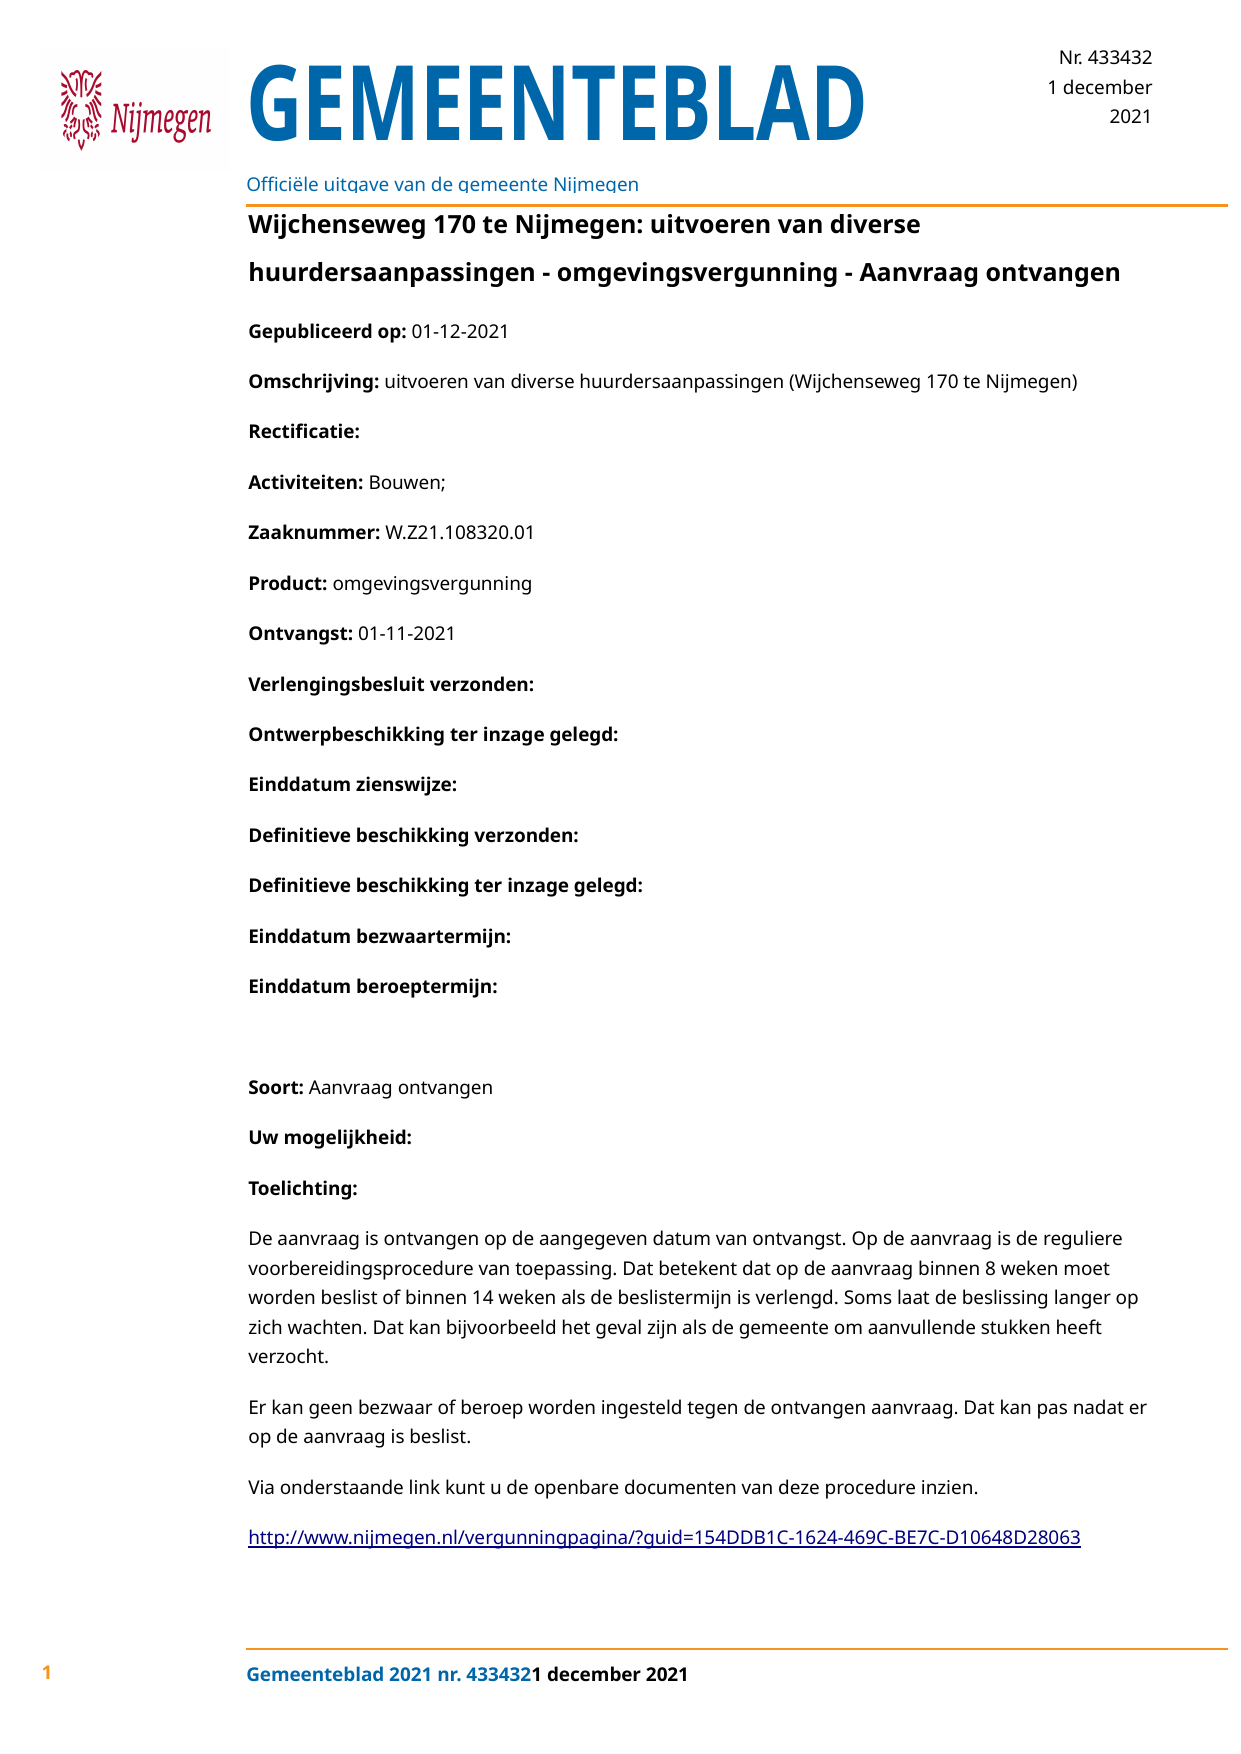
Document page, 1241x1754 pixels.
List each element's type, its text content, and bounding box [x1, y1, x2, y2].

text Product: omgevingsvergunning [248, 570, 1152, 596]
text Rectificatie: [248, 419, 1152, 444]
text Ontvangst: 01-11-2021 [248, 620, 1152, 646]
text Activiteiten: Bouwen; [248, 469, 1152, 495]
text Definitieve beschikking ter inzage gelegd: [248, 872, 1152, 898]
text Zaaknummer: W.Z21.108320.01 [248, 519, 1152, 545]
text Toelichting: [248, 1175, 1152, 1201]
text Wijchenseweg 170 te Nijmegen: uitvoeren van diverse huurdersaanpassingen - omgevingsvergunning - Aanvraag ontvangen [248, 207, 1152, 288]
text Er kan geen bezwaar of beroep worden ingesteld tegen de ontvangen aanvraag. Dat kan pas nadat er op de aanvraag is beslist. [248, 1394, 1152, 1449]
picture [41, 47, 231, 172]
text Verlengingsbesluit verzonden: [248, 671, 1152, 697]
text Definitieve beschikking verzonden: [248, 822, 1152, 848]
text Omschrijving: uitvoeren van diverse huurdersaanpassingen (Wijchenseweg 170 te Nijmegen) [248, 368, 1152, 394]
text http://www.nijmegen.nl/vergunningpagina/?guid=154DDB1C-1624-469C-BE7C-D10648D28063 [248, 1524, 1152, 1550]
text Einddatum bezwaartermijn: [248, 923, 1152, 949]
text Ontwerpbeschikking ter inzage gelegd: [248, 721, 1152, 747]
text Einddatum zienswijze: [248, 772, 1152, 797]
text Soort: Aanvraag ontvangen [248, 1074, 1152, 1100]
text Via onderstaande link kunt u de openbare documenten van deze procedure inzien. [248, 1474, 1152, 1500]
text De aanvraag is ontvangen op de aangegeven datum van ontvangst. Op de aanvraag is de reguliere voorbereidingsprocedure van toepassing. Dat betekent dat op de aanvraag binnen 8 weken moet worden beslist of binnen 14 weken als de beslistermijn is verlengd. Soms laat de beslissing langer op zich wachten. Dat kan bijvoorbeeld het geval zijn als de gemeente om aanvullende stukken heeft verzocht. [248, 1225, 1152, 1369]
text Uw mogelijkheid: [248, 1124, 1152, 1150]
text Einddatum beroeptermijn: [248, 973, 1152, 999]
text Gepubliceerd op: 01-12-2021 [248, 318, 1152, 344]
